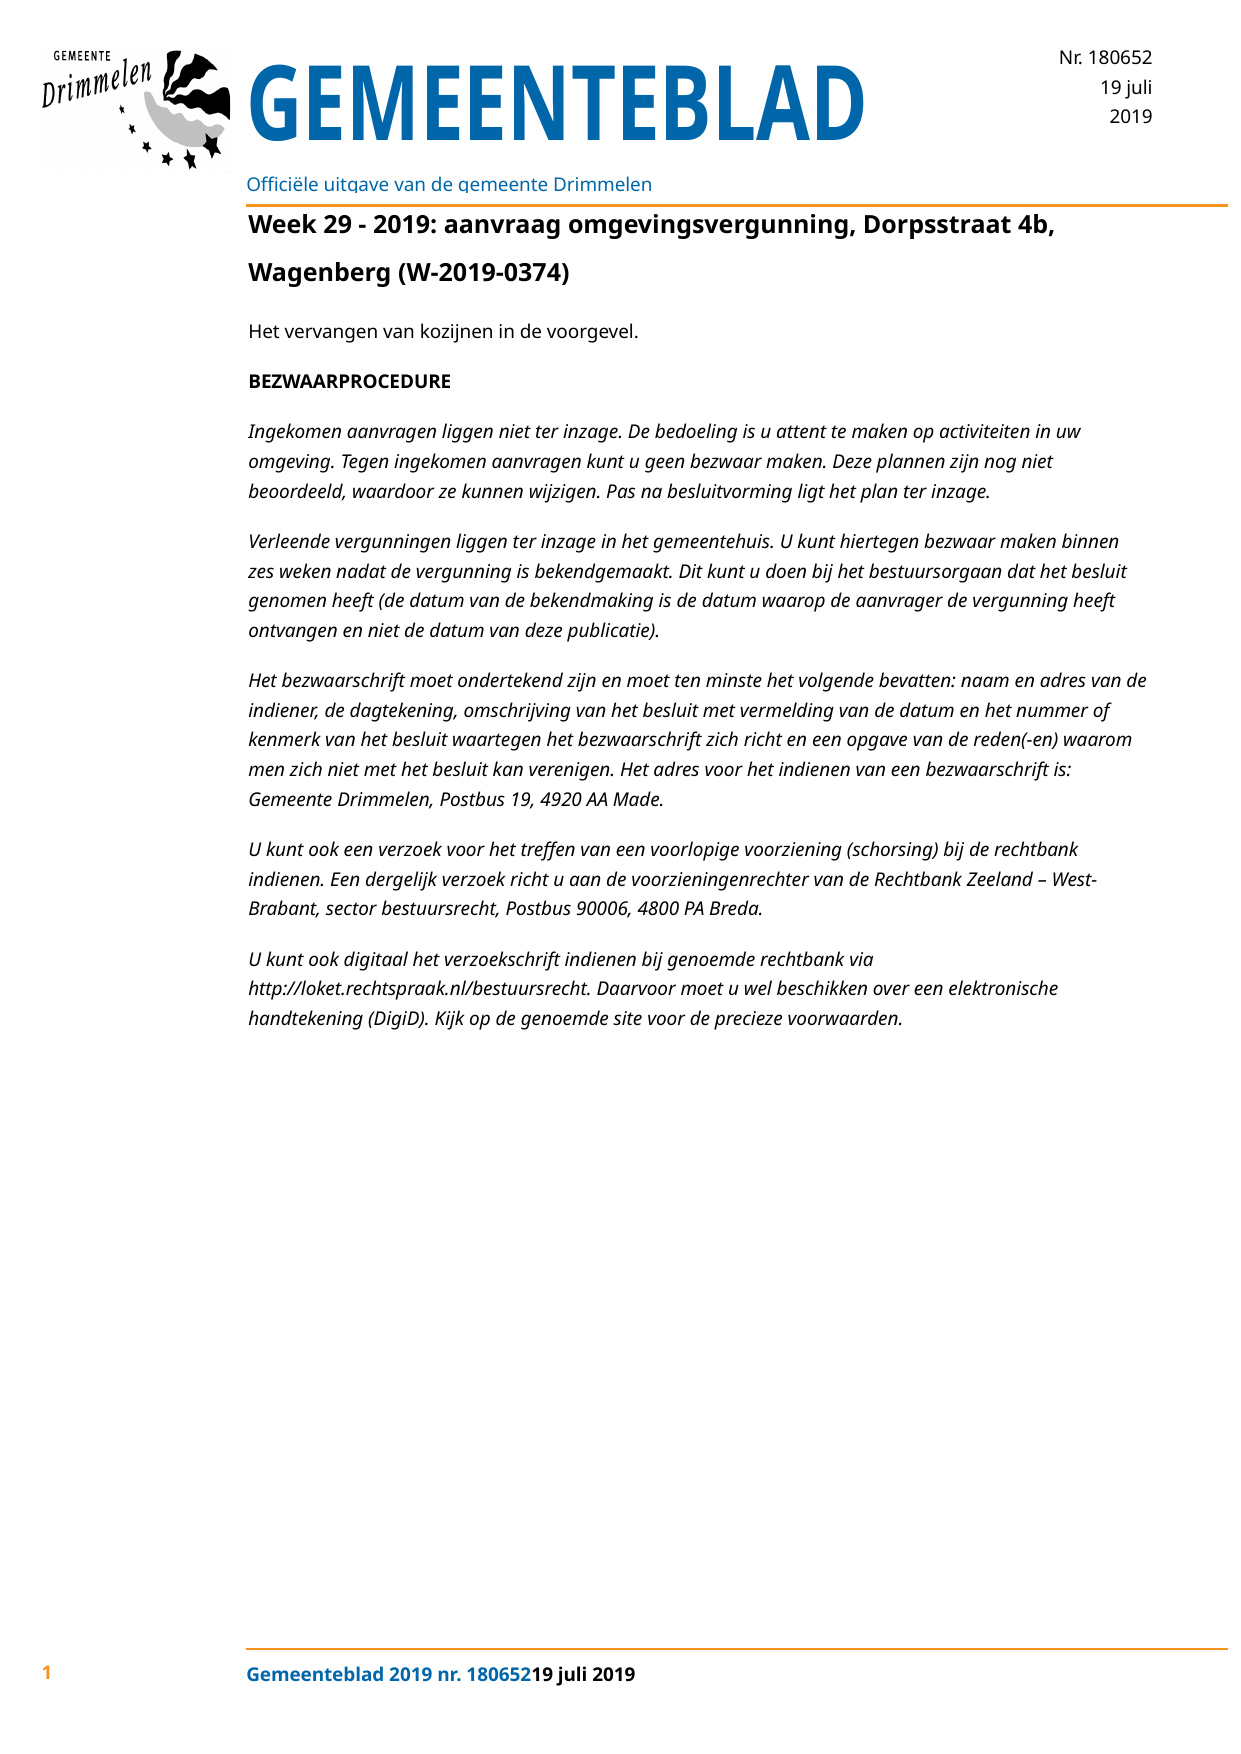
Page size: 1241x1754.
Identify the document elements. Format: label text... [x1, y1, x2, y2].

text U kunt ook een verzoek voor het treffen van een voorlopige voorziening (schorsing) bij de rechtbank indienen. Een dergelijk verzoek richt u aan de voorzieningenrechter van de Rechtbank Zeeland – West-Brabant, sector bestuursrecht, Postbus 90006, 4800 PA Breda. [248, 836, 1152, 921]
text BEZWAARPROCEDURE [248, 368, 1152, 394]
text U kunt ook digitaal het verzoekschrift indienen bij genoemde rechtbank via http://loket.rechtspraak.nl/bestuursrecht. Daarvoor moet u wel beschikken over een elektronische handtekening (DigiD). Kijk op de genoemde site voor de precieze voorwaarden. [248, 946, 1152, 1031]
text Verleende vergunningen liggen ter inzage in het gemeentehuis. U kunt hiertegen bezwaar maken binnen zes weken nadat de vergunning is bekendgemaakt. Dit kunt u doen bij het bestuursorgaan dat het besluit genomen heeft (de datum van de bekendmaking is de datum waarop de aanvrager de vergunning heeft ontvangen en niet de datum van deze publicatie). [248, 528, 1152, 643]
text Week 29 - 2019: aanvraag omgevingsvergunning, Dorpsstraat 4b, Wagenberg (W-2019-0374) [248, 207, 1152, 288]
text Het vervangen van kozijnen in de voorgevel. [248, 318, 1152, 344]
picture [41, 47, 231, 172]
text Ingekomen aanvragen liggen niet ter inzage. De bedoeling is u attent te maken op activiteiten in uw omgeving. Tegen ingekomen aanvragen kunt u geen bezwaar maken. Deze plannen zijn nog niet beoordeeld, waardoor ze kunnen wijzigen. Pas na besluitvorming ligt het plan ter inzage. [248, 419, 1152, 504]
text Het bezwaarschrift moet ondertekend zijn en moet ten minste het volgende bevatten: naam en adres van de indiener, de dagtekening, omschrijving van het besluit met vermelding van de datum en het nummer of kenmerk van het besluit waartegen het bezwaarschrift zich richt en een opgave van de reden(-en) waarom men zich niet met het besluit kan verenigen. Het adres voor het indienen van een bezwaarschrift is: Gemeente Drimmelen, Postbus 19, 4920 AA Made. [248, 667, 1152, 812]
